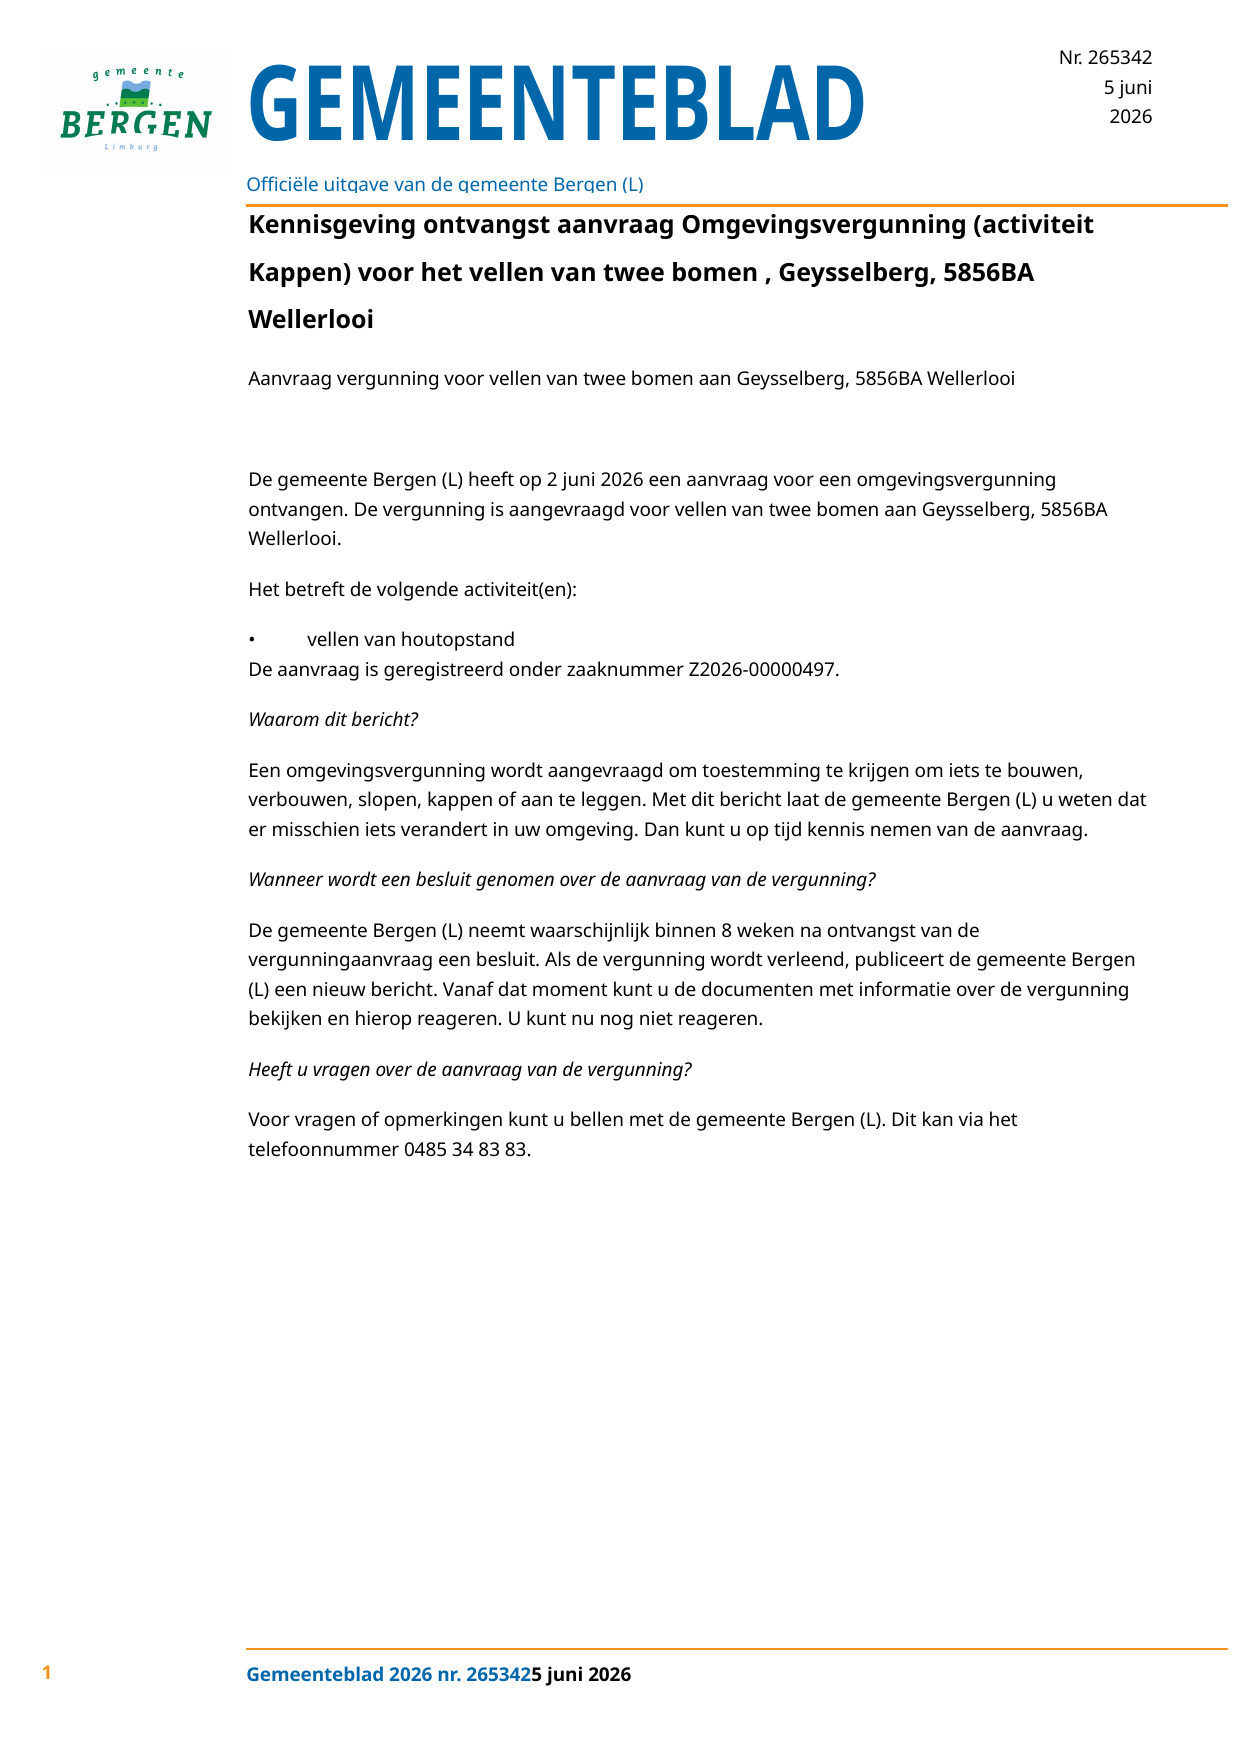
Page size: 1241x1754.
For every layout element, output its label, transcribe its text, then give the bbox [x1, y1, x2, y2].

text Het betreft de volgende activiteit(en): [248, 576, 1152, 602]
text Wanneer wordt een besluit genomen over de aanvraag van de vergunning? [248, 866, 1152, 892]
text De gemeente Bergen (L) neemt waarschijnlijk binnen 8 weken na ontvangst van de vergunningaanvraag een besluit. Als de vergunning wordt verleend, publiceert de gemeente Bergen (L) een nieuw bericht. Vanaf dat moment kunt u de documenten met informatie over de vergunning bekijken en hierop reageren. U kunt nu nog niet reageren. [248, 917, 1152, 1031]
text De gemeente Bergen (L) heeft op 2 juni 2026 een aanvraag voor een omgevingsvergunning ontvangen. De vergunning is aangevraagd voor vellen van twee bomen aan Geysselberg, 5856BA Wellerlooi. [248, 466, 1152, 551]
list vellen van houtopstand [248, 626, 1152, 652]
text Heeft u vragen over de aanvraag van de vergunning? [248, 1056, 1152, 1082]
text Aanvraag vergunning voor vellen van twee bomen aan Geysselberg, 5856BA Wellerlooi [248, 366, 1152, 391]
text Een omgevingsvergunning wordt aangevraagd om toestemming te krijgen om iets te bouwen, verbouwen, slopen, kappen of aan te leggen. Met dit bericht laat de gemeente Bergen (L) u weten dat er misschien iets verandert in uw omgeving. Dan kunt u op tijd kennis nemen van de aanvraag. [248, 757, 1152, 842]
text De aanvraag is geregistreerd onder zaaknummer Z2026-00000497. [248, 656, 1152, 682]
text Kennisgeving ontvangst aanvraag Omgevingsvergunning (activiteit Kappen) voor het vellen van twee bomen , Geysselberg, 5856BA Wellerlooi [248, 207, 1152, 336]
text Waarom dit bericht? [248, 706, 1152, 732]
text Voor vragen of opmerkingen kunt u bellen met de gemeente Bergen (L). Dit kan via het telefoonnummer 0485 34 83 83. [248, 1106, 1152, 1162]
picture [41, 47, 231, 172]
